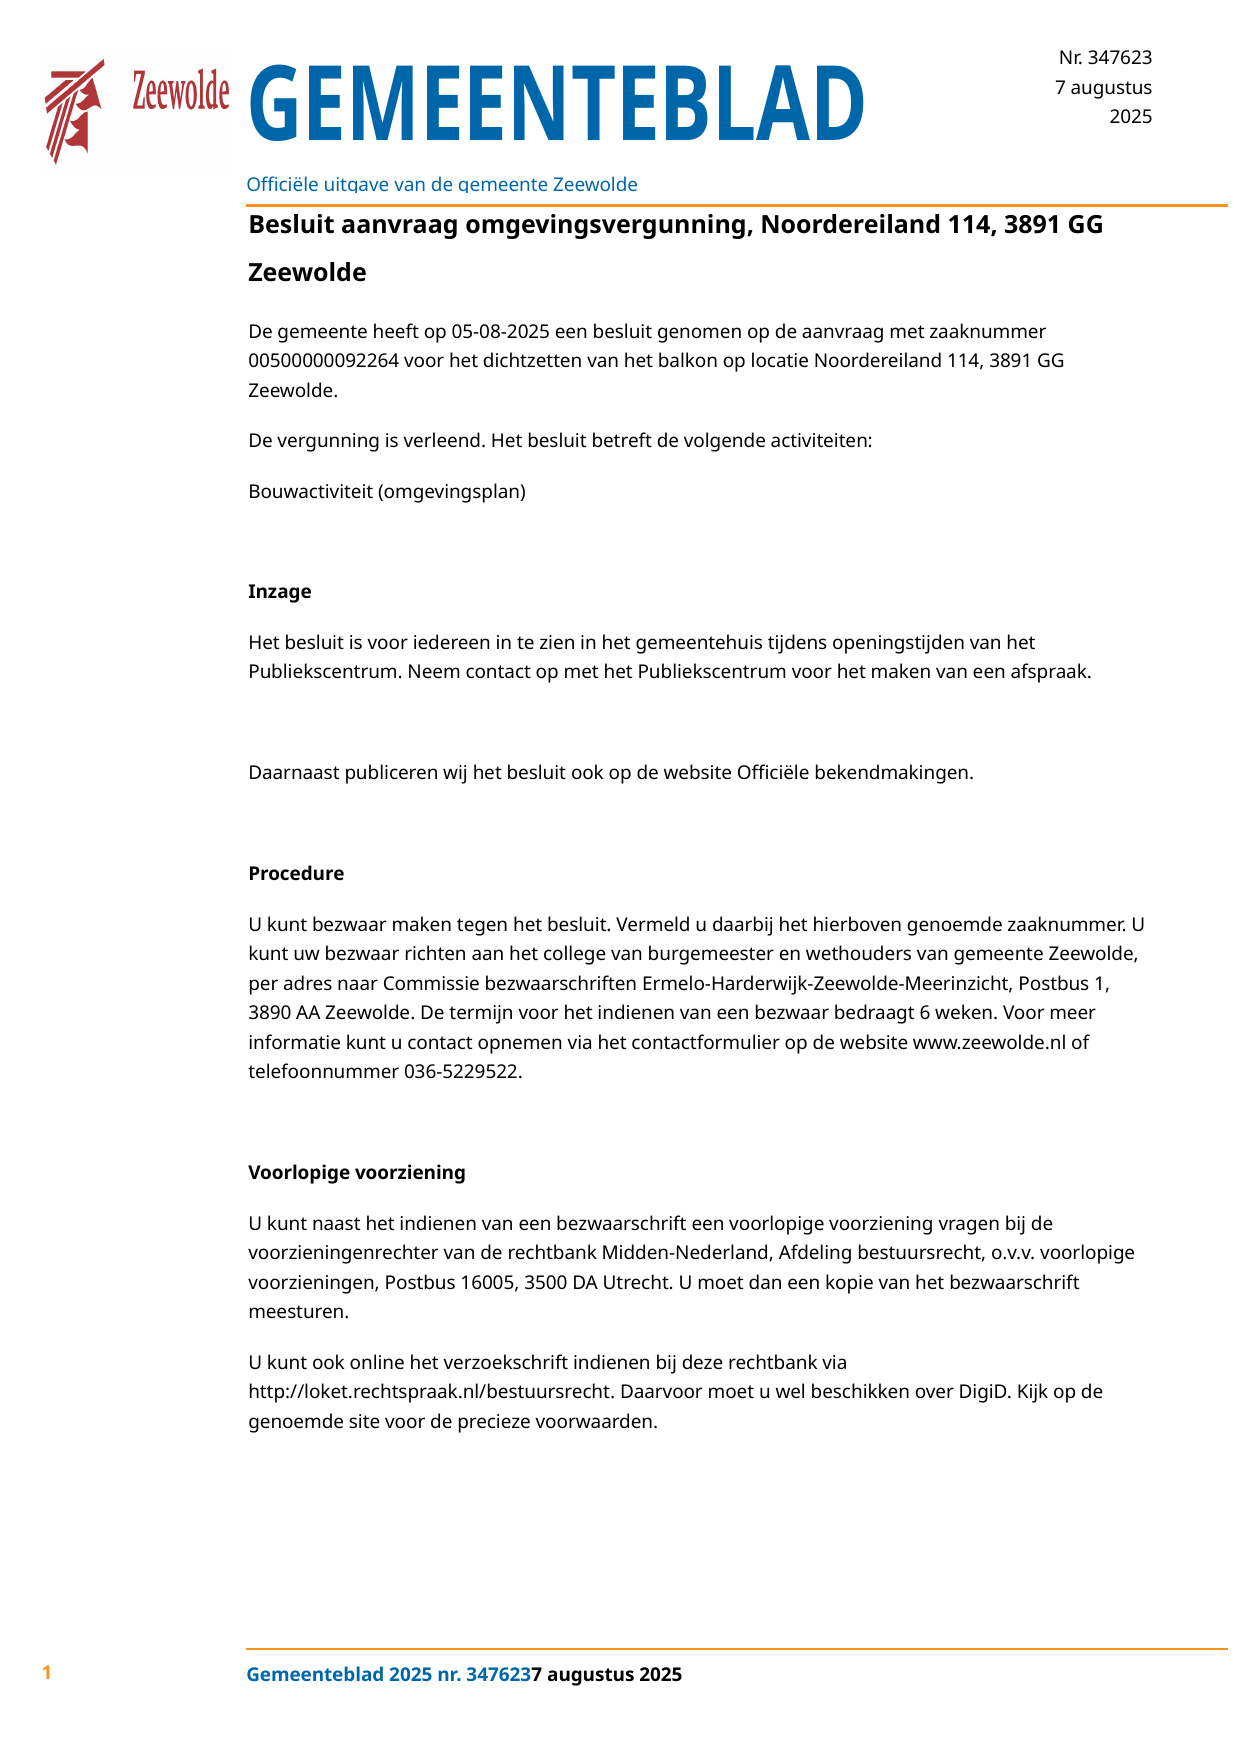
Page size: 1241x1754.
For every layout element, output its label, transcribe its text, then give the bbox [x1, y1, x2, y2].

picture [41, 47, 231, 172]
text De gemeente heeft op 05-08-2025 een besluit genomen op de aanvraag met zaaknummer 00500000092264 voor het dichtzetten van het balkon op locatie Noordereiland 114, 3891 GG Zeewolde. [248, 318, 1152, 403]
text De vergunning is verleend. Het besluit betreft de volgende activiteiten: [248, 427, 1152, 453]
text Voorlopige voorziening [248, 1159, 1152, 1185]
text Besluit aanvraag omgevingsvergunning, Noordereiland 114, 3891 GG Zeewolde [248, 207, 1152, 288]
text Inzage [248, 579, 1152, 604]
text Procedure [248, 860, 1152, 886]
text Daarnaast publiceren wij het besluit ook op de website Officiële bekendmakingen. [248, 759, 1152, 785]
text Het besluit is voor iedereen in te zien in het gemeentehuis tijdens openingstijden van het Publiekscentrum. Neem contact op met het Publiekscentrum voor het maken van een afspraak. [248, 629, 1152, 684]
text U kunt ook online het verzoekschrift indienen bij deze rechtbank via http://loket.rechtspraak.nl/bestuursrecht. Daarvoor moet u wel beschikken over DigiD. Kijk op de genoemde site voor de precieze voorwaarden. [248, 1349, 1152, 1434]
text Bouwactiviteit (omgevingsplan) [248, 478, 1152, 504]
text U kunt naast het indienen van een bezwaarschrift een voorlopige voorziening vragen bij de voorzieningenrechter van de rechtbank Midden-Nederland, Afdeling bestuursrecht, o.v.v. voorlopige voorzieningen, Postbus 16005, 3500 DA Utrecht. U moet dan een kopie van het bezwaarschrift meesturen. [248, 1210, 1152, 1324]
text U kunt bezwaar maken tegen het besluit. Vermeld u daarbij het hierboven genoemde zaaknummer. U kunt uw bezwaar richten aan het college van burgemeester en wethouders van gemeente Zeewolde, per adres naar Commissie bezwaarschriften Ermelo-Harderwijk-Zeewolde-Meerinzicht, Postbus 1, 3890 AA Zeewolde. De termijn voor het indienen van een bezwaar bedraagt 6 weken. Voor meer informatie kunt u contact opnemen via het contactformulier op de website www.zeewolde.nl of telefoonnummer 036-5229522. [248, 911, 1152, 1084]
